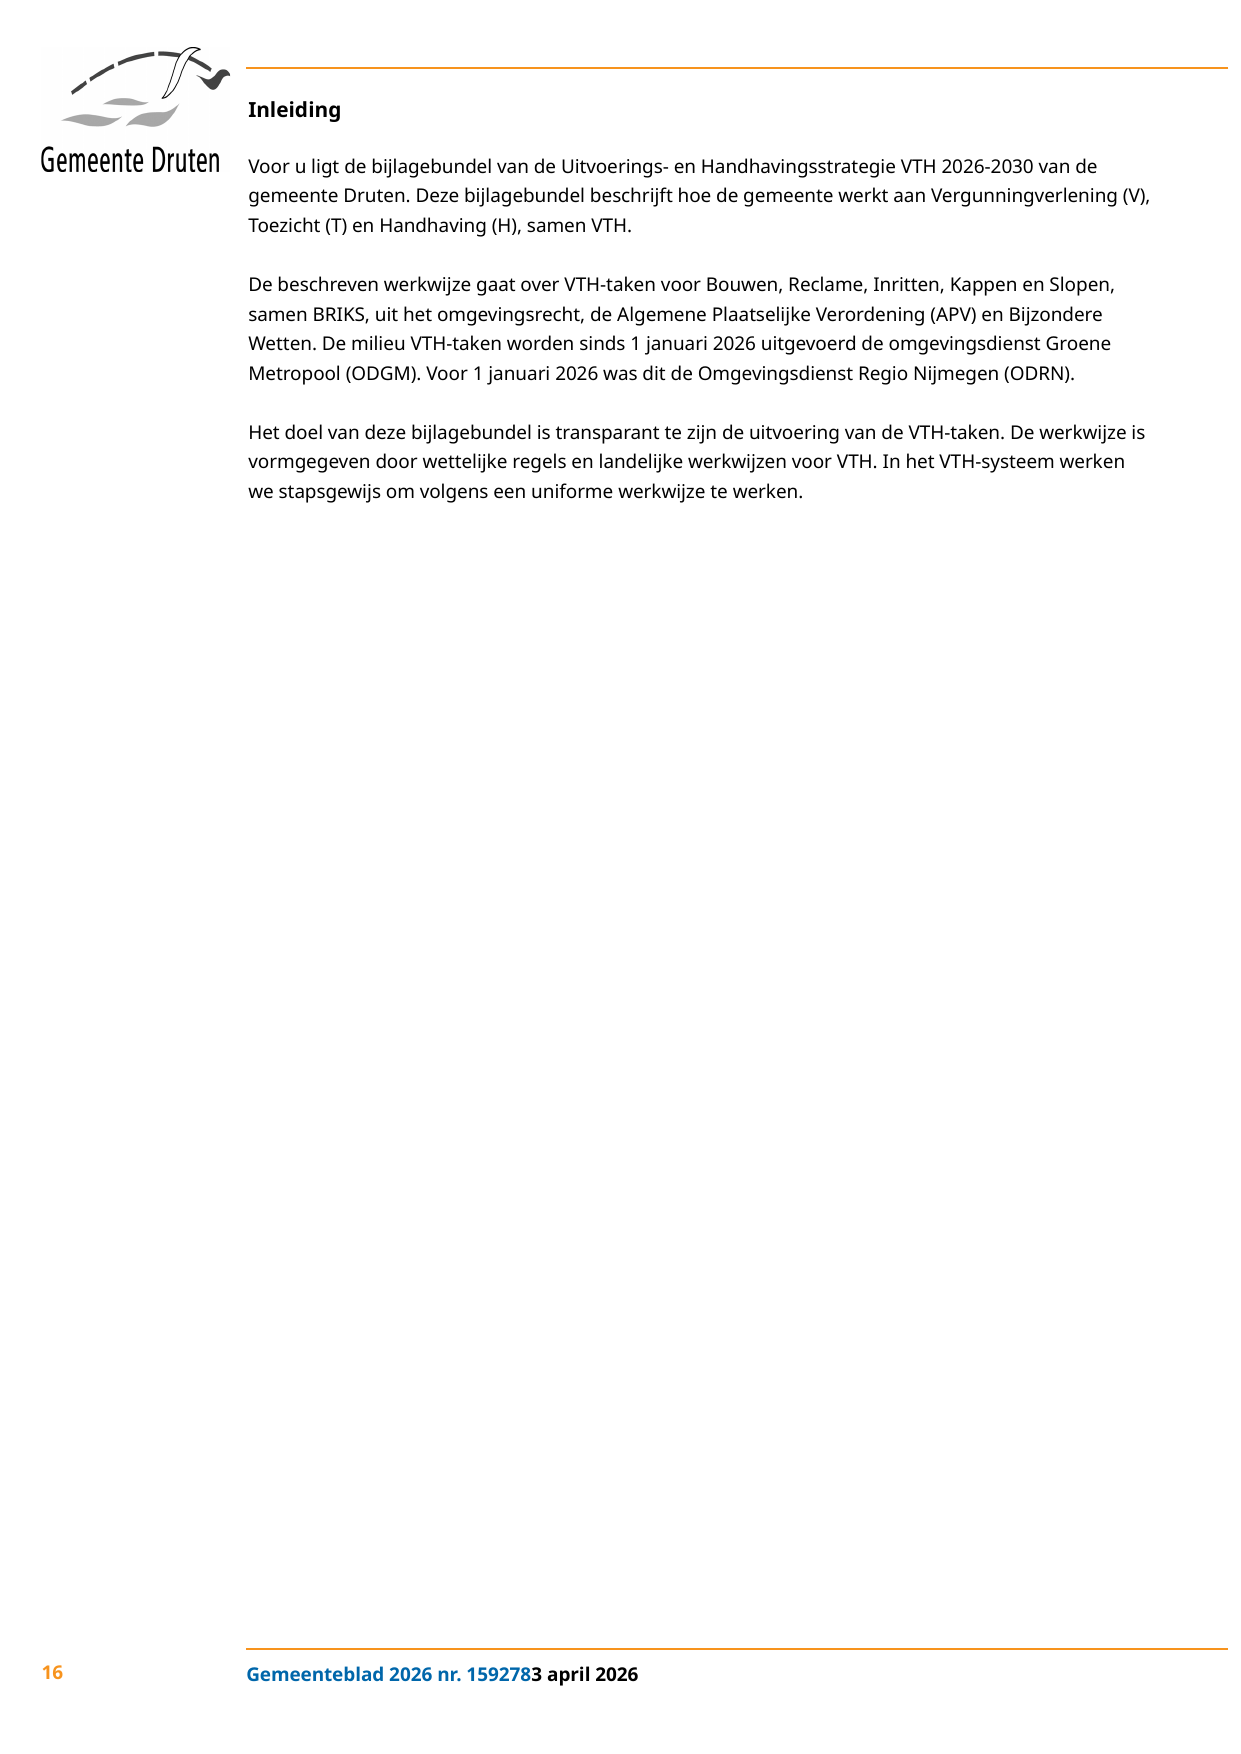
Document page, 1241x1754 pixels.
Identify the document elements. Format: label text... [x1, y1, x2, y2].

picture [41, 47, 231, 172]
text Het doel van deze bijlagebundel is transparant te zijn de uitvoering van de VTH-taken. De werkwijze is vormgegeven door wettelijke regels en landelijke werkwijzen voor VTH. In het VTH-systeem werken we stapsgewijs om volgens een uniforme werkwijze te werken. [248, 419, 1152, 504]
text De beschreven werkwijze gaat over VTH-taken voor Bouwen, Reclame, Inritten, Kappen en Slopen, samen BRIKS, uit het omgevingsrecht, de Algemene Plaatselijke Verordening (APV) en Bijzondere Wetten. De milieu VTH-taken worden sinds 1 januari 2026 uitgevoerd de omgevingsdienst Groene Metropool (ODGM). Voor 1 januari 2026 was dit de Omgevingsdienst Regio Nijmegen (ODRN). [248, 271, 1152, 386]
text Inleiding [248, 95, 1152, 123]
text Voor u ligt de bijlagebundel van de Uitvoerings- en Handhavingsstrategie VTH 2026-2030 van de gemeente Druten. Deze bijlagebundel beschrijft hoe de gemeente werkt aan Vergunningverlening (V), Toezicht (T) en Handhaving (H), samen VTH. [248, 153, 1152, 238]
